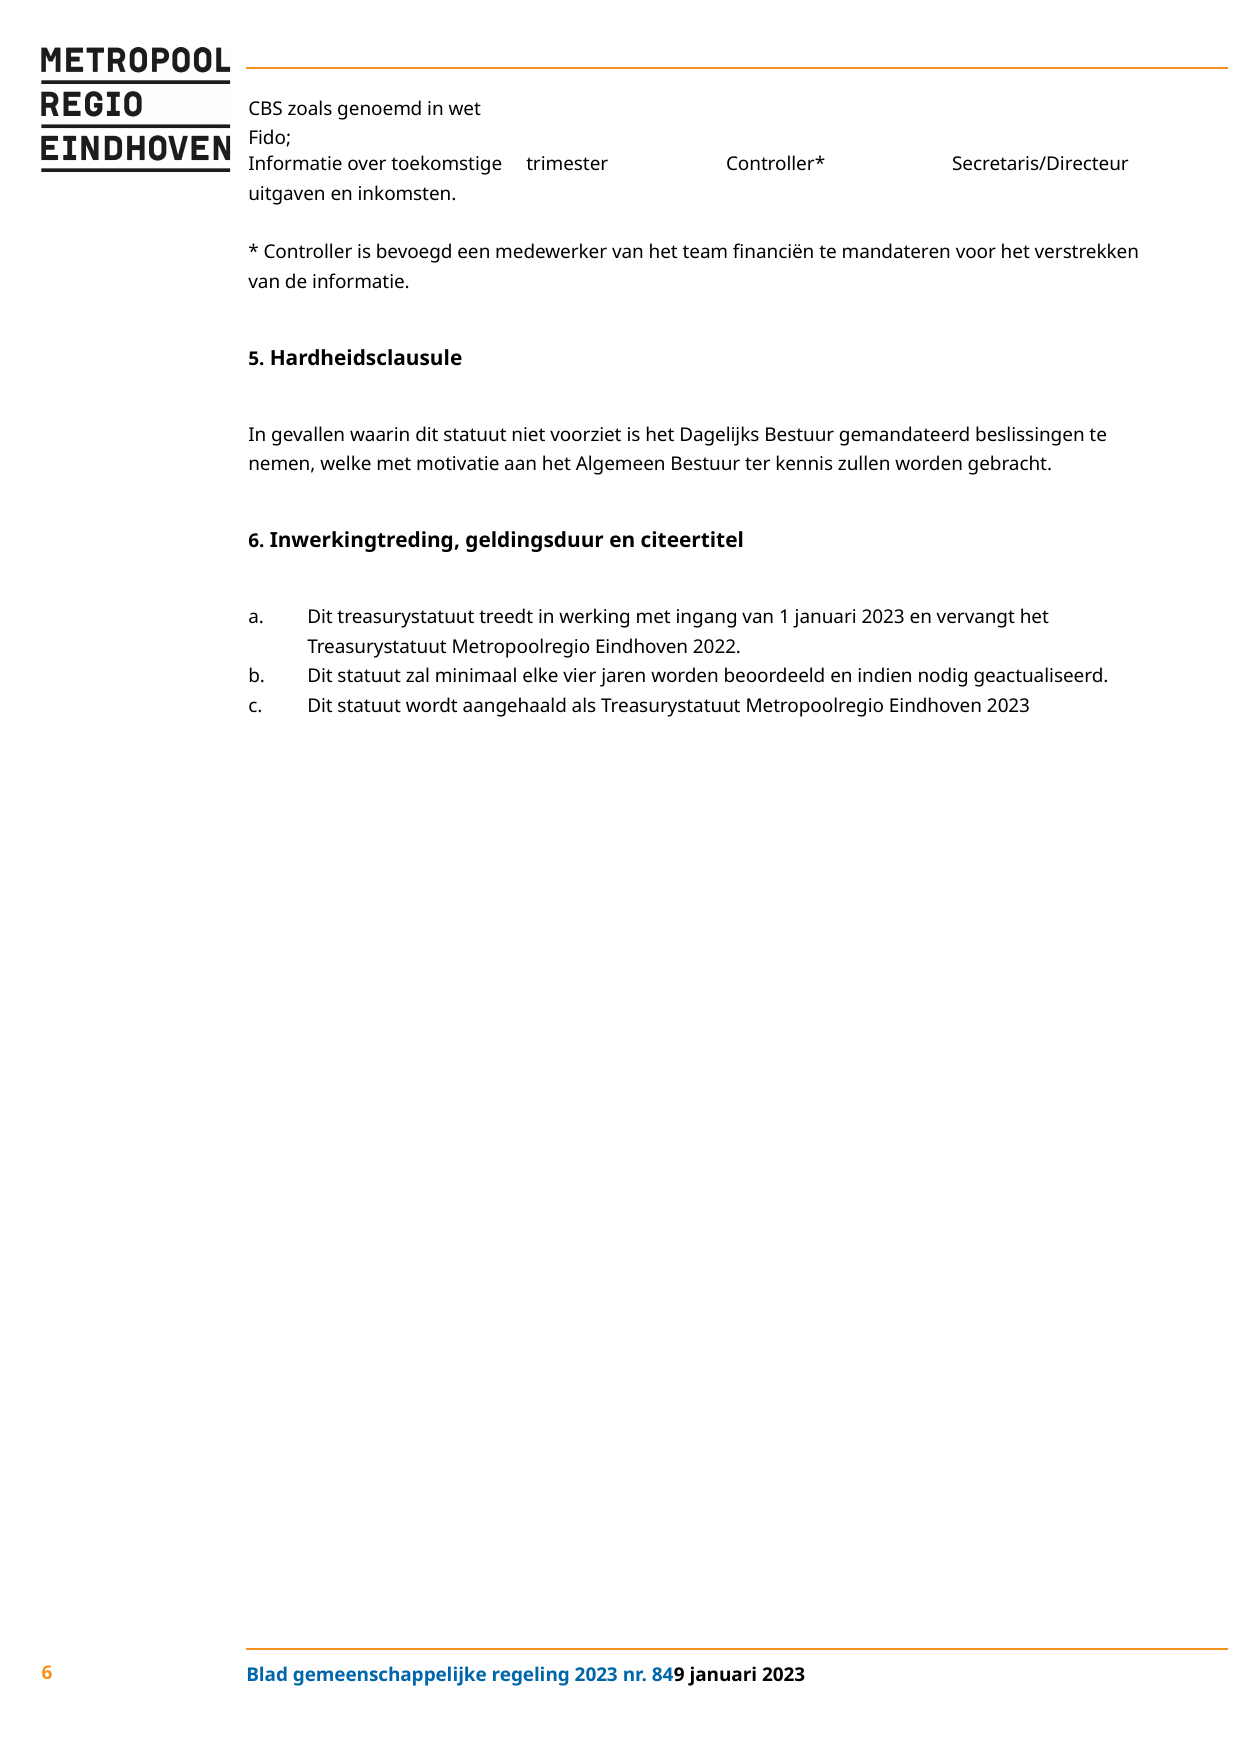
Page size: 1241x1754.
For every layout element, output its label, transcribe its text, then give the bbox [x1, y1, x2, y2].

list Dit statuut wordt aangehaald als Treasurystatuut Metropoolregio Eindhoven 2023 [248, 692, 1152, 718]
table_cell CBS zoals genoemd in wet Fido; [248, 95, 526, 150]
table_cell [726, 95, 952, 150]
table_cell Informatie over toekomstige uitgaven en inkomsten. [248, 150, 526, 205]
text 5. Hardheidsclausule [248, 343, 1152, 371]
text In gevallen waarin dit statuut niet voorziet is het Dagelijks Bestuur gemandateerd beslissingen te nemen, welke met motivatie aan het Algemeen Bestuur ter kennis zullen worden gebracht. [248, 421, 1152, 476]
text 6. Inwerkingtreding, geldingsduur en citeertitel [248, 526, 1152, 554]
table_cell trimester [526, 150, 726, 205]
picture [41, 47, 231, 172]
table_cell [526, 95, 726, 150]
list Dit treasurystatuut treedt in werking met ingang van 1 januari 2023 en vervangt het Treasurystatuut Metropoolregio Eindhoven 2022. [248, 603, 1152, 658]
list Dit statuut zal minimaal elke vier jaren worden beoordeeld en indien nodig geactualiseerd. [248, 662, 1152, 688]
table_cell [952, 95, 1152, 150]
table_cell Controller* [726, 150, 952, 205]
text * Controller is bevoegd een medewerker van het team financiën te mandateren voor het verstrekken van de informatie. [248, 238, 1152, 293]
table_cell Secretaris/Directeur [952, 150, 1152, 205]
